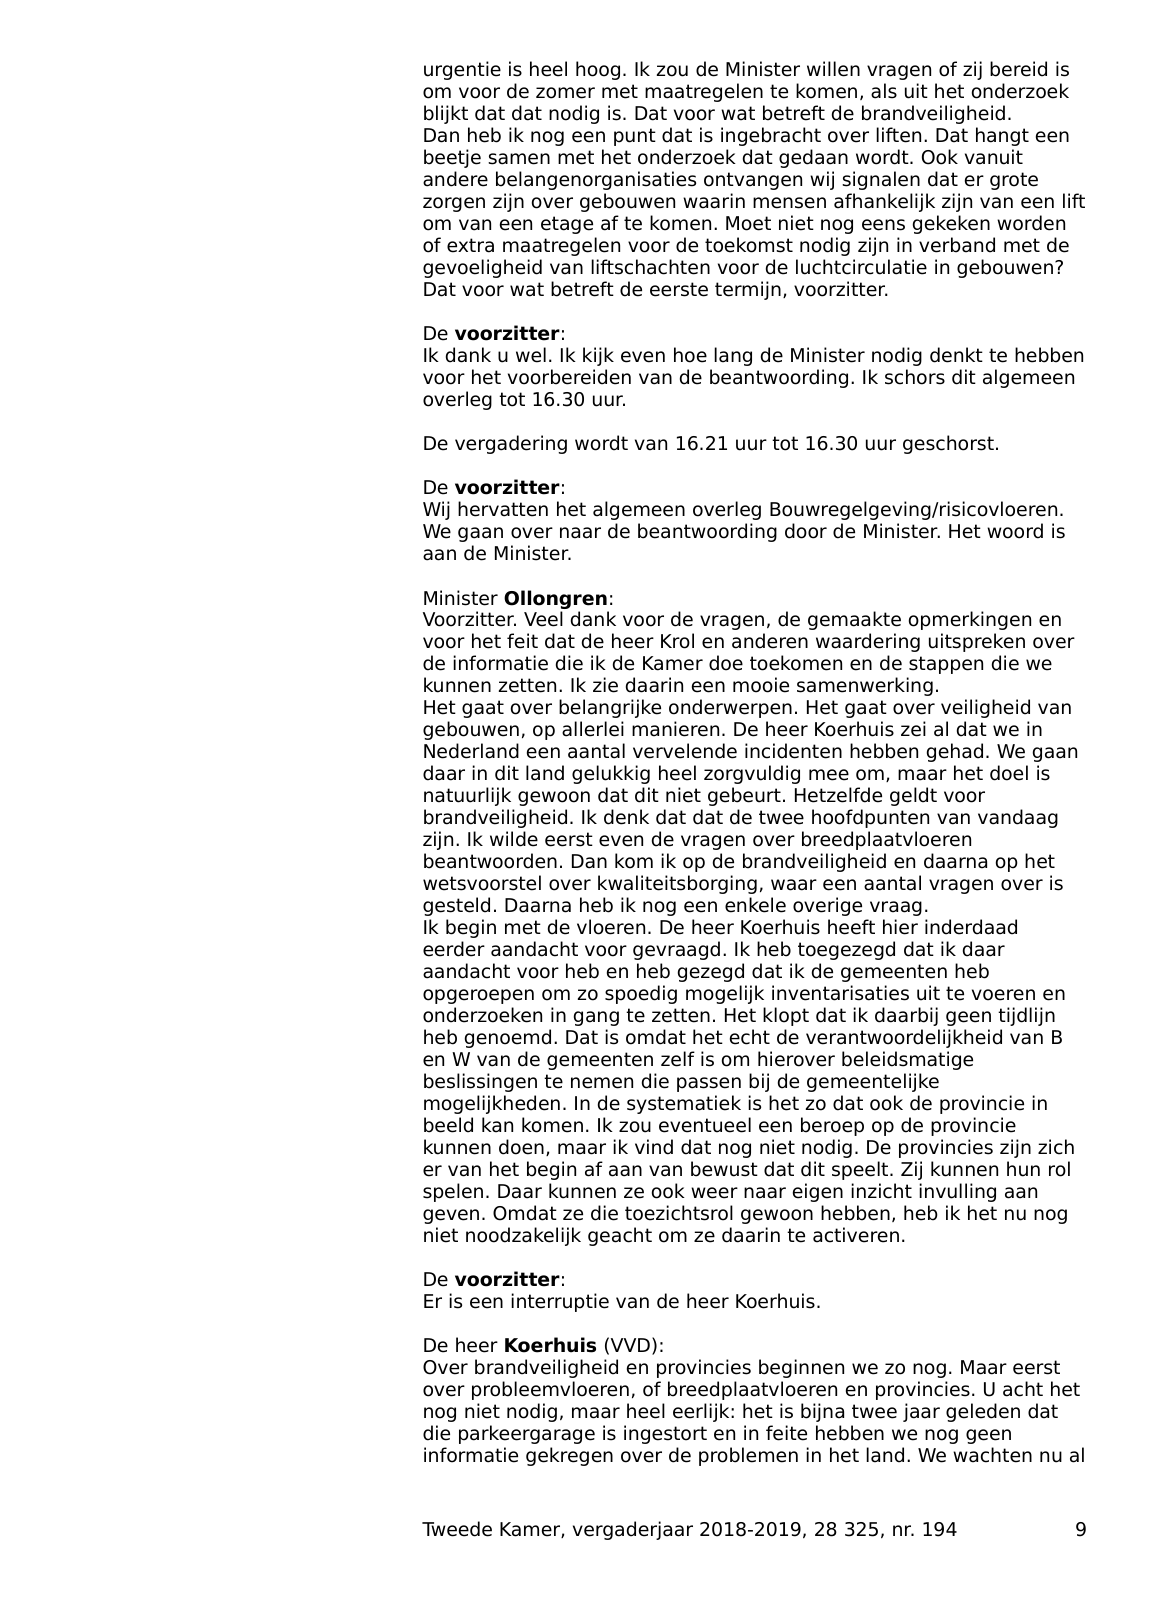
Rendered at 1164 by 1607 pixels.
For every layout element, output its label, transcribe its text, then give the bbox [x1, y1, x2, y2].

text Ik begin met de vloeren. De heer Koerhuis heeft hier inderdaad eerder aandacht voor gevraagd. Ik heb toegezegd dat ik daar aandacht voor heb en heb gezegd dat ik de gemeenten heb opgeroepen om zo spoedig mogelijk inventarisaties uit te voeren en onderzoeken in gang te zetten. Het klopt dat ik daarbij geen tijdlijn heb genoemd. Dat is omdat het echt de verantwoordelijkheid van B en W van de gemeenten zelf is om hierover beleidsmatige beslissingen te nemen die passen bij de gemeentelijke mogelijkheden. In de systematiek is het zo dat ook de provincie in beeld kan komen. Ik zou eventueel een beroep op de provincie kunnen doen, maar ik vind dat nog niet nodig. De provincies zijn zich er van het begin af aan van bewust dat dit speelt. Zij kunnen hun rol spelen. Daar kunnen ze ook weer naar eigen inzicht invulling aan geven. Omdat ze die toezichtsrol gewoon hebben, heb ik het nu nog niet noodzakelijk geacht om ze daarin te activeren. [422, 917, 1087, 1247]
text Dan heb ik nog een punt dat is ingebracht over liften. Dat hangt een beetje samen met het onderzoek dat gedaan wordt. Ook vanuit andere belangenorganisaties ontvangen wij signalen dat er grote zorgen zijn over gebouwen waarin mensen afhankelijk zijn van een lift om van een etage af te komen. Moet niet nog eens gekeken worden of extra maatregelen voor de toekomst nodig zijn in verband met de gevoeligheid van liftschachten voor de luchtcirculatie in gebouwen? [422, 125, 1087, 279]
text Het gaat over belangrijke onderwerpen. Het gaat over veiligheid van gebouwen, op allerlei manieren. De heer Koerhuis zei al dat we in Nederland een aantal vervelende incidenten hebben gehad. We gaan daar in dit land gelukkig heel zorgvuldig mee om, maar het doel is natuurlijk gewoon dat dit niet gebeurt. Hetzelfde geldt voor brandveiligheid. Ik denk dat dat de twee hoofdpunten van vandaag zijn. Ik wilde eerst even de vragen over breedplaatvloeren beantwoorden. Dan kom ik op de brandveiligheid en daarna op het wetsvoorstel over kwaliteitsborging, waar een aantal vragen over is gesteld. Daarna heb ik nog een enkele overige vraag. [422, 697, 1087, 917]
text Minister Ollongren: [422, 587, 1087, 609]
text Wij hervatten het algemeen overleg Bouwregelgeving/risicovloeren. We gaan over naar de beantwoording door de Minister. Het woord is aan de Minister. [422, 499, 1087, 565]
text Dat voor wat betreft de eerste termijn, voorzitter. [422, 279, 1087, 301]
text De vergadering wordt van 16.21 uur tot 16.30 uur geschorst. [422, 433, 1087, 455]
text urgentie is heel hoog. Ik zou de Minister willen vragen of zij bereid is om voor de zomer met maatregelen te komen, als uit het onderzoek blijkt dat dat nodig is. Dat voor wat betreft de brandveiligheid. [422, 59, 1087, 125]
text Er is een interruptie van de heer Koerhuis. [422, 1291, 1087, 1313]
text Over brandveiligheid en provincies beginnen we zo nog. Maar eerst over probleemvloeren, of breedplaatvloeren en provincies. U acht het nog niet nodig, maar heel eerlijk: het is bijna twee jaar geleden dat die parkeergarage is ingestort en in feite hebben we nog geen informatie gekregen over de problemen in het land. We wachten nu al [422, 1357, 1087, 1467]
text De heer Koerhuis (VVD): [422, 1335, 1087, 1357]
text Ik dank u wel. Ik kijk even hoe lang de Minister nodig denkt te hebben voor het voorbereiden van de beantwoording. Ik schors dit algemeen overleg tot 16.30 uur. [422, 345, 1087, 411]
text De voorzitter: [422, 1269, 1087, 1291]
text De voorzitter: [422, 477, 1087, 499]
text Voorzitter. Veel dank voor de vragen, de gemaakte opmerkingen en voor het feit dat de heer Krol en anderen waardering uitspreken over de informatie die ik de Kamer doe toekomen en de stappen die we kunnen zetten. Ik zie daarin een mooie samenwerking. [422, 609, 1087, 697]
text De voorzitter: [422, 323, 1087, 345]
